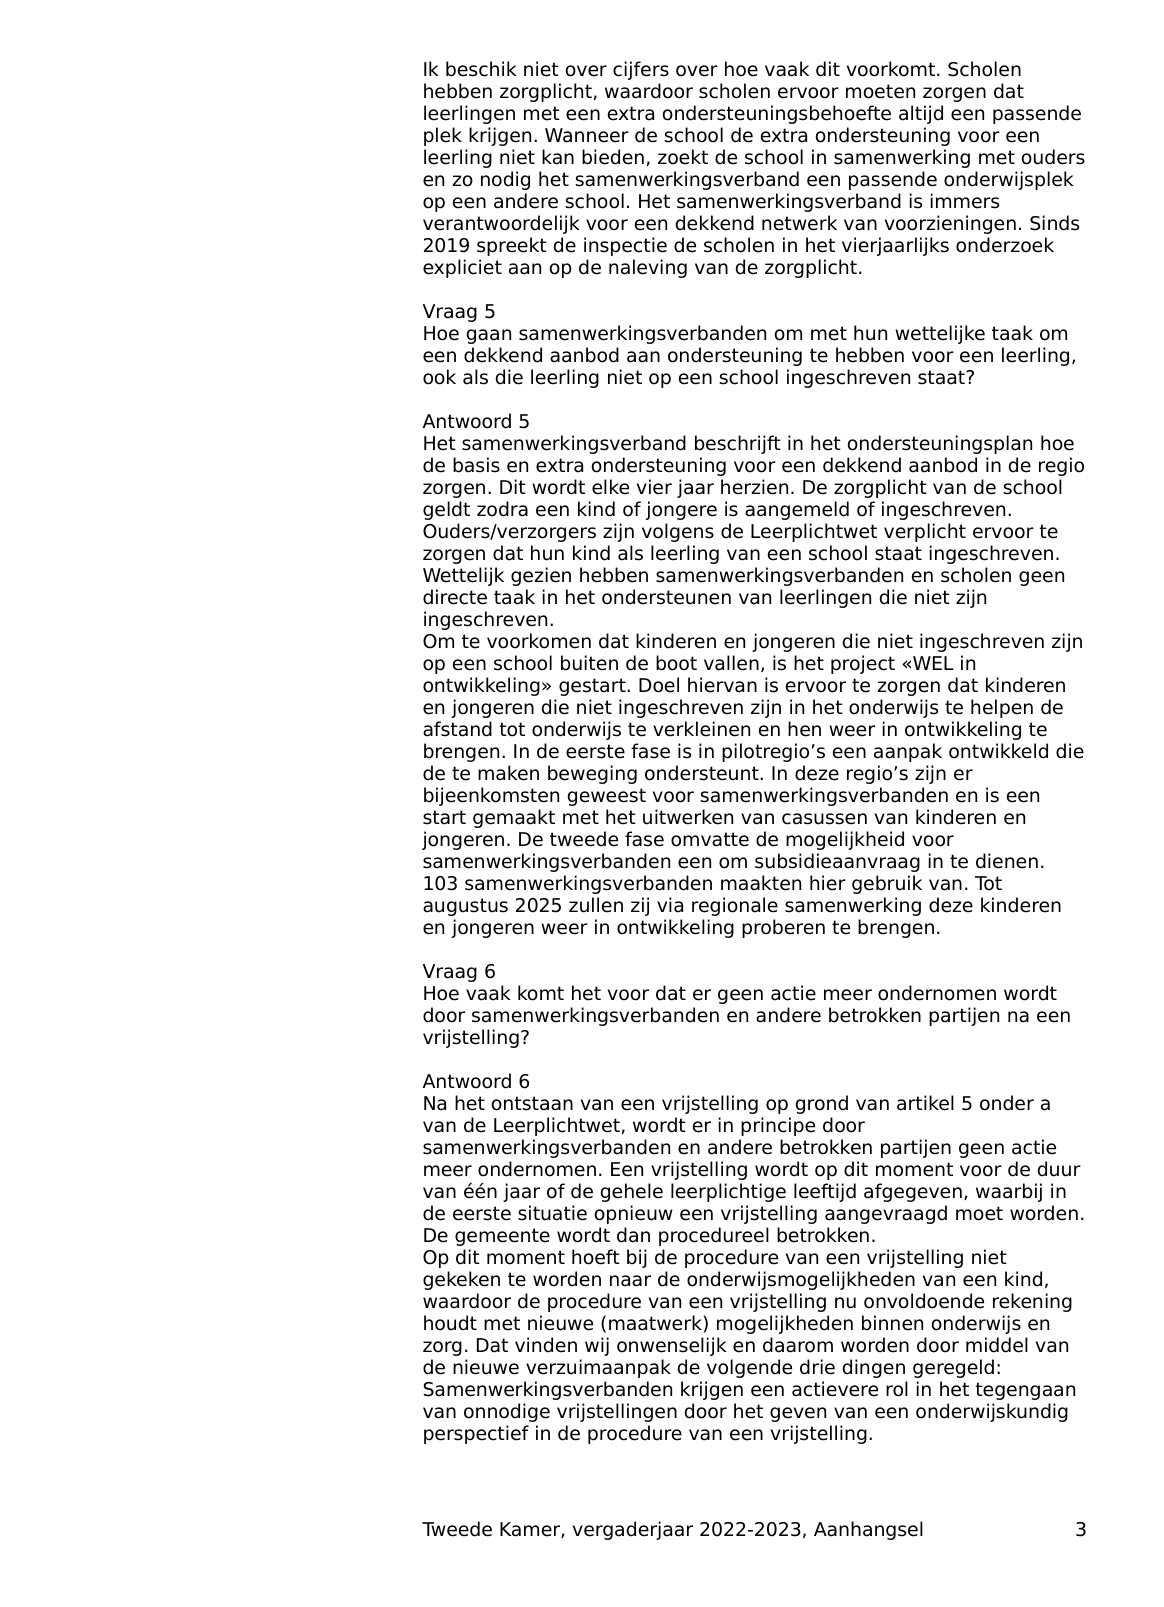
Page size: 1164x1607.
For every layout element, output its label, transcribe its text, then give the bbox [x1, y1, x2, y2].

text Na het ontstaan van een vrijstelling op grond van artikel 5 onder a van de Leerplichtwet, wordt er in principe door samenwerkingsverbanden en andere betrokken partijen geen actie meer ondernomen. Een vrijstelling wordt op dit moment voor de duur van één jaar of de gehele leerplichtige leeftijd afgegeven, waarbij in de eerste situatie opnieuw een vrijstelling aangevraagd moet worden. De gemeente wordt dan procedureel betrokken. [422, 1093, 1087, 1247]
text Hoe vaak komt het voor dat er geen actie meer ondernomen wordt door samenwerkingsverbanden en andere betrokken partijen na een vrijstelling? [422, 983, 1087, 1049]
text Vraag 6 [422, 961, 1087, 983]
text Antwoord 5 [422, 411, 1087, 433]
text Antwoord 6 [422, 1071, 1087, 1093]
text Om te voorkomen dat kinderen en jongeren die niet ingeschreven zijn op een school buiten de boot vallen, is het project «WEL in ontwikkeling» gestart. Doel hiervan is ervoor te zorgen dat kinderen en jongeren die niet ingeschreven zijn in het onderwijs te helpen de afstand tot onderwijs te verkleinen en hen weer in ontwikkeling te brengen. In de eerste fase is in pilotregio’s een aanpak ontwikkeld die de te maken beweging ondersteunt. In deze regio’s zijn er bijeenkomsten geweest voor samenwerkingsverbanden en is een start gemaakt met het uitwerken van casussen van kinderen en jongeren. De tweede fase omvatte de mogelijkheid voor samenwerkingsverbanden een om subsidieaanvraag in te dienen. 103 samenwerkingsverbanden maakten hier gebruik van. Tot augustus 2025 zullen zij via regionale samenwerking deze kinderen en jongeren weer in ontwikkeling proberen te brengen. [422, 631, 1087, 939]
text Samenwerkingsverbanden krijgen een actievere rol in het tegengaan van onnodige vrijstellingen door het geven van een onderwijskundig perspectief in de procedure van een vrijstelling. [422, 1379, 1087, 1444]
text Ik beschik niet over cijfers over hoe vaak dit voorkomt. Scholen hebben zorgplicht, waardoor scholen ervoor moeten zorgen dat leerlingen met een extra ondersteuningsbehoefte altijd een passende plek krijgen. Wanneer de school de extra ondersteuning voor een leerling niet kan bieden, zoekt de school in samenwerking met ouders en zo nodig het samenwerkingsverband een passende onderwijsplek op een andere school. Het samenwerkingsverband is immers verantwoordelijk voor een dekkend netwerk van voorzieningen. Sinds 2019 spreekt de inspectie de scholen in het vierjaarlijks onderzoek expliciet aan op de naleving van de zorgplicht. [422, 59, 1087, 279]
text Hoe gaan samenwerkingsverbanden om met hun wettelijke taak om een dekkend aanbod aan ondersteuning te hebben voor een leerling, ook als die leerling niet op een school ingeschreven staat? [422, 323, 1087, 389]
text Vraag 5 [422, 301, 1087, 323]
text Het samenwerkingsverband beschrijft in het ondersteuningsplan hoe de basis en extra ondersteuning voor een dekkend aanbod in de regio zorgen. Dit wordt elke vier jaar herzien. De zorgplicht van de school geldt zodra een kind of jongere is aangemeld of ingeschreven. Ouders/verzorgers zijn volgens de Leerplichtwet verplicht ervoor te zorgen dat hun kind als leerling van een school staat ingeschreven. Wettelijk gezien hebben samenwerkingsverbanden en scholen geen directe taak in het ondersteunen van leerlingen die niet zijn ingeschreven. [422, 433, 1087, 631]
text Op dit moment hoeft bij de procedure van een vrijstelling niet gekeken te worden naar de onderwijsmogelijkheden van een kind, waardoor de procedure van een vrijstelling nu onvoldoende rekening houdt met nieuwe (maatwerk) mogelijkheden binnen onderwijs en zorg. Dat vinden wij onwenselijk en daarom worden door middel van de nieuwe verzuimaanpak de volgende drie dingen geregeld: [422, 1247, 1087, 1379]
